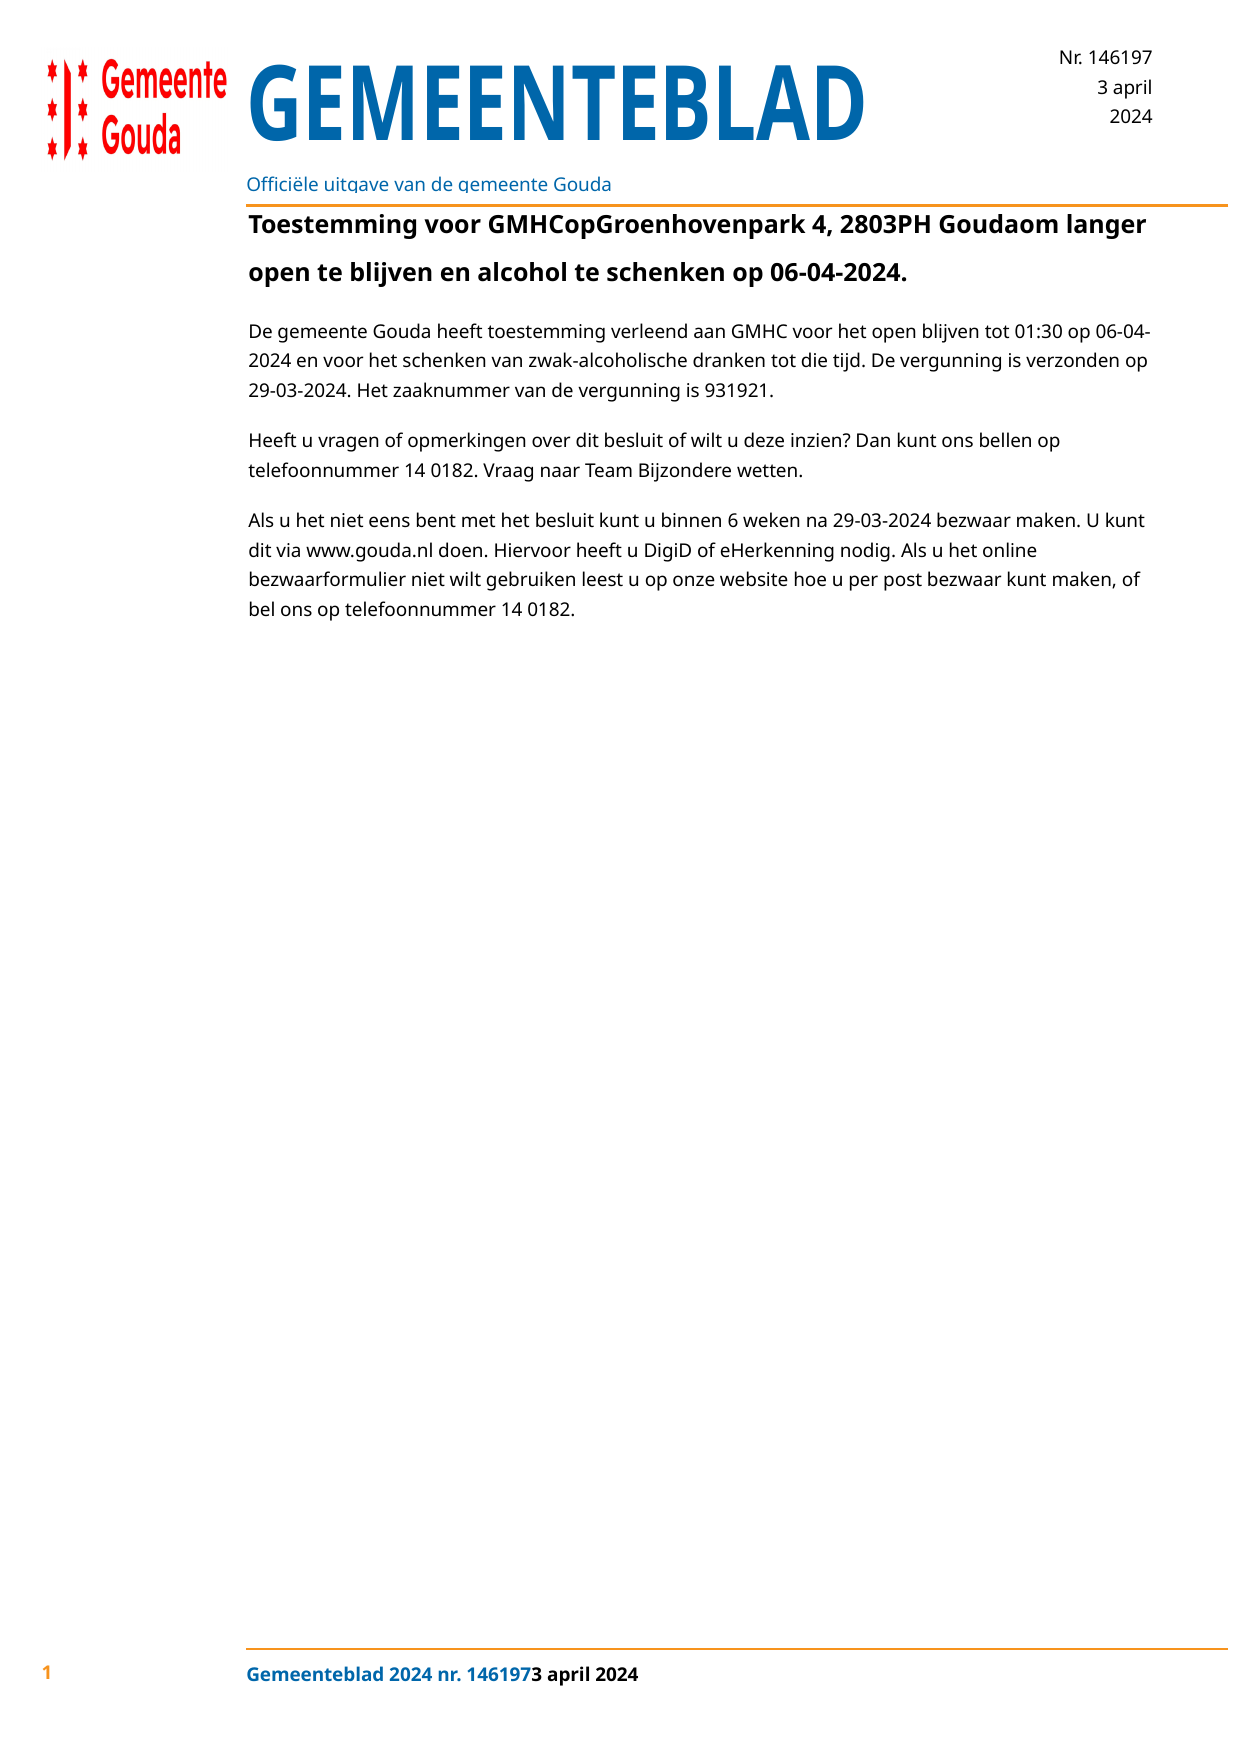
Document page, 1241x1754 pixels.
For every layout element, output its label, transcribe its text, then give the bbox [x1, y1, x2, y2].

text Heeft u vragen of opmerkingen over dit besluit of wilt u deze inzien? Dan kunt ons bellen op telefoonnummer 14 0182. Vraag naar Team Bijzondere wetten. [248, 427, 1152, 483]
text De gemeente Gouda heeft toestemming verleend aan GMHC voor het open blijven tot 01:30 op 06-04-2024 en voor het schenken van zwak-alcoholische dranken tot die tijd. De vergunning is verzonden op 29-03-2024. Het zaaknummer van de vergunning is 931921. [248, 318, 1152, 403]
text Als u het niet eens bent met het besluit kunt u binnen 6 weken na 29-03-2024 bezwaar maken. U kunt dit via www.gouda.nl doen. Hiervoor heeft u DigiD of eHerkenning nodig. Als u het online bezwaarformulier niet wilt gebruiken leest u op onze website hoe u per post bezwaar kunt maken, of bel ons op telefoonnummer 14 0182. [248, 507, 1152, 622]
picture [41, 47, 231, 172]
text Toestemming voor GMHCopGroenhovenpark 4, 2803PH Goudaom langer open te blijven en alcohol te schenken op 06-04-2024. [248, 207, 1152, 288]
